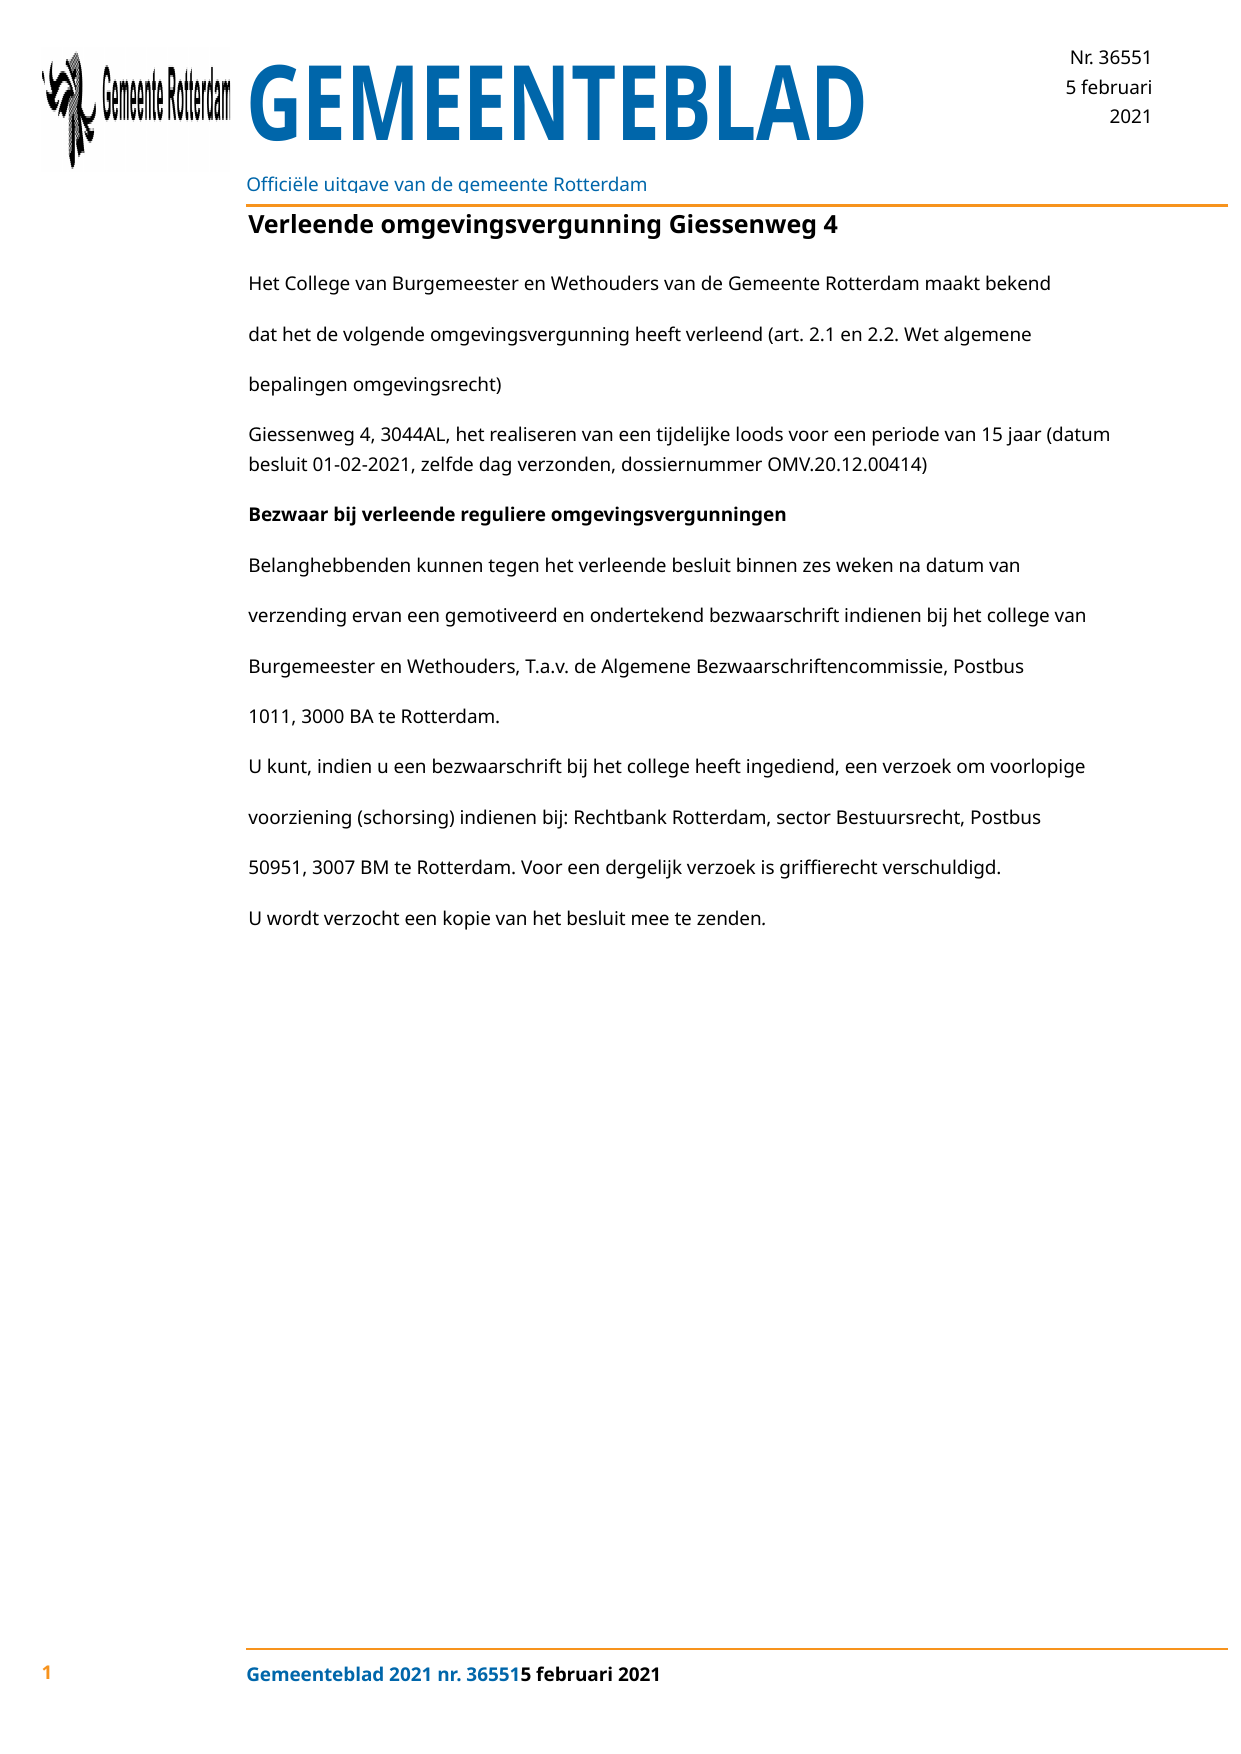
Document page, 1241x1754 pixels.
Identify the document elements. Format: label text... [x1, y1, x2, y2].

text Giessenweg 4, 3044AL, het realiseren van een tijdelijke loods voor een periode van 15 jaar (datum besluit 01-02-2021, zelfde dag verzonden, dossiernummer OMV.20.12.00414) [248, 422, 1152, 477]
text dat het de volgende omgevingsvergunning heeft verleend (art. 2.1 en 2.2. Wet algemene [248, 321, 1152, 346]
text Het College van Burgemeester en Wethouders van de Gemeente Rotterdam maakt bekend [248, 270, 1152, 296]
text U wordt verzocht een kopie van het besluit mee te zenden. [248, 905, 1152, 931]
text Bezwaar bij verleende reguliere omgevingsvergunningen [248, 502, 1152, 527]
text 1011, 3000 BA te Rotterdam. [248, 703, 1152, 729]
text Verleende omgevingsvergunning Giessenweg 4 [248, 207, 1152, 241]
text U kunt, indien u een bezwaarschrift bij het college heeft ingediend, een verzoek om voorlopige [248, 754, 1152, 779]
text Burgemeester en Wethouders, T.a.v. de Algemene Bezwaarschriftencommissie, Postbus [248, 653, 1152, 678]
text Belanghebbenden kunnen tegen het verleende besluit binnen zes weken na datum van [248, 552, 1152, 578]
text bepalingen omgevingsrecht) [248, 371, 1152, 397]
text verzending ervan een gemotiveerd en ondertekend bezwaarschrift indienen bij het college van [248, 602, 1152, 628]
text voorziening (schorsing) indienen bij: Rechtbank Rotterdam, sector Bestuursrecht, Postbus [248, 804, 1152, 830]
text 50951, 3007 BM te Rotterdam. Voor een dergelijk verzoek is griffierecht verschuldigd. [248, 854, 1152, 880]
picture [41, 47, 231, 172]
